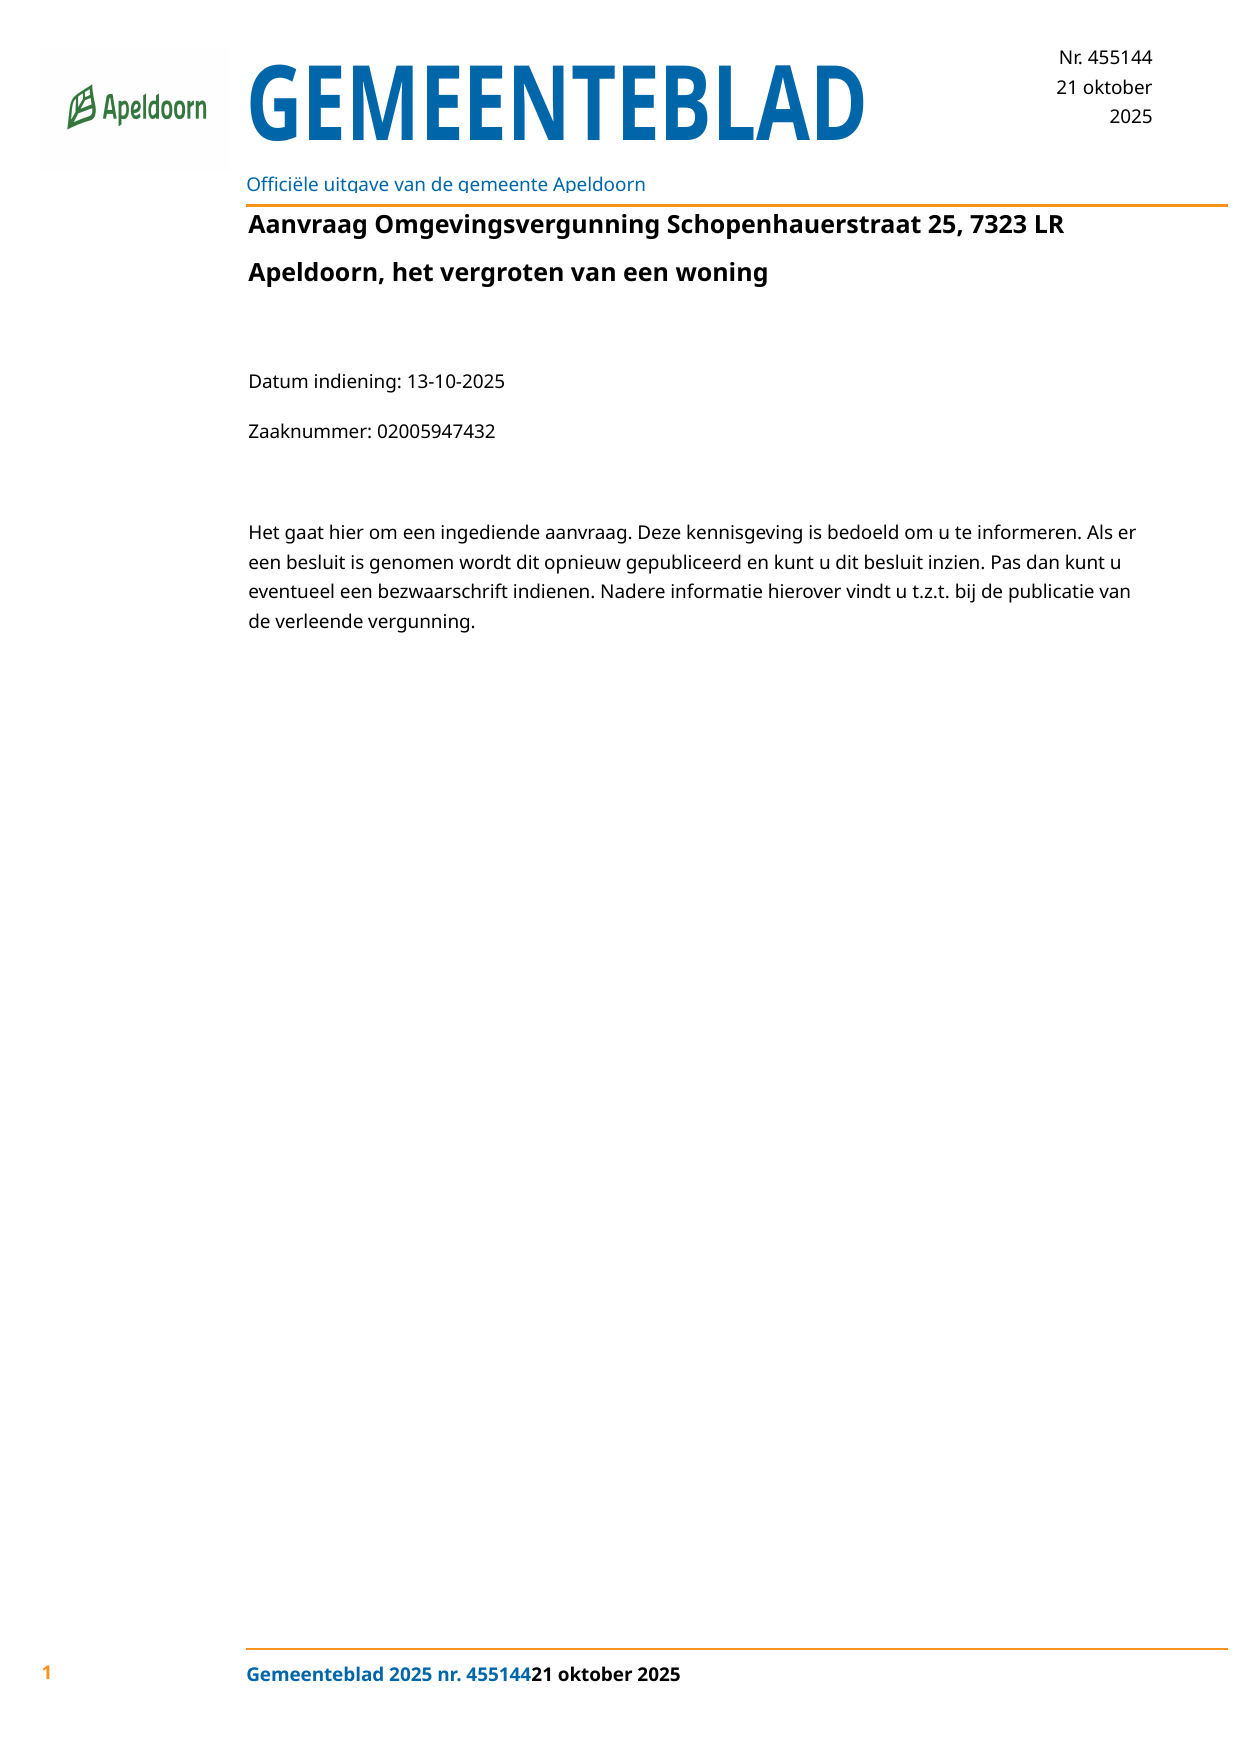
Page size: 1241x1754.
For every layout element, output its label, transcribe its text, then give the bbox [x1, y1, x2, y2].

text Zaaknummer: 02005947432 [248, 419, 1152, 444]
picture [41, 47, 231, 172]
text Datum indiening: 13-10-2025 [248, 368, 1152, 394]
text Het gaat hier om een ingediende aanvraag. Deze kennisgeving is bedoeld om u te informeren. Als er een besluit is genomen wordt dit opnieuw gepubliceerd en kunt u dit besluit inzien. Pas dan kunt u eventueel een bezwaarschrift indienen. Nadere informatie hierover vindt u t.z.t. bij de publicatie van de verleende vergunning. [248, 519, 1152, 634]
text Aanvraag Omgevingsvergunning Schopenhauerstraat 25, 7323 LR Apeldoorn, het vergroten van een woning [248, 207, 1152, 288]
